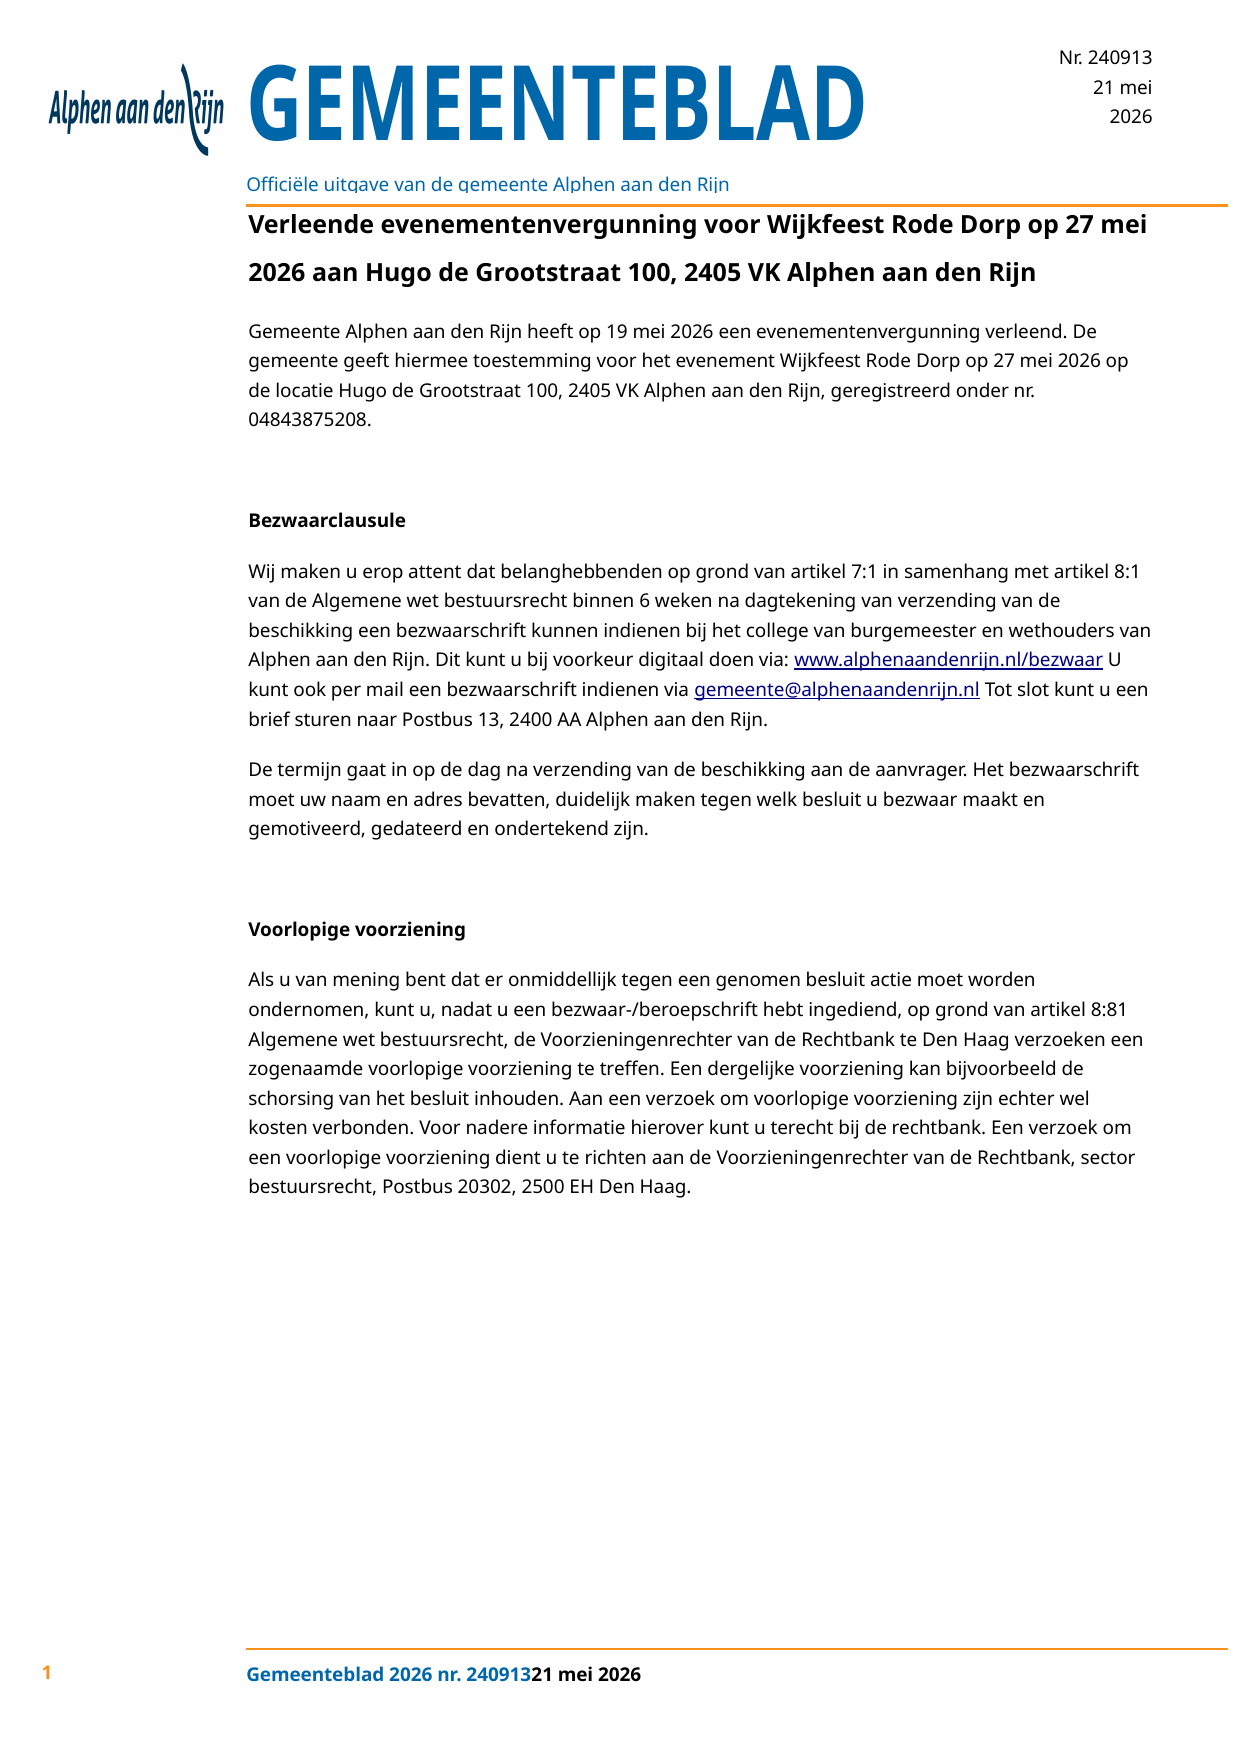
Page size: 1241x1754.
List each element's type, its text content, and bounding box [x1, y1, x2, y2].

text Als u van mening bent dat er onmiddellijk tegen een genomen besluit actie moet worden ondernomen, kunt u, nadat u een bezwaar-/beroepschrift hebt ingediend, op grond van artikel 8:81 Algemene wet bestuursrecht, de Voorzieningenrechter van de Rechtbank te Den Haag verzoeken een zogenaamde voorlopige voorziening te treffen. Een dergelijke voorziening kan bijvoorbeeld de schorsing van het besluit inhouden. Aan een verzoek om voorlopige voorziening zijn echter wel kosten verbonden. Voor nadere informatie hierover kunt u terecht bij de rechtbank. Een verzoek om een voorlopige voorziening dient u te richten aan de Voorzieningenrechter van de Rechtbank, sector bestuursrecht, Postbus 20302, 2500 EH Den Haag. [248, 967, 1152, 1199]
text De termijn gaat in op de dag na verzending van de beschikking aan de aanvrager. Het bezwaarschrift moet uw naam en adres bevatten, duidelijk maken tegen welk besluit u bezwaar maakt en gemotiveerd, gedateerd en ondertekend zijn. [248, 756, 1152, 841]
text Gemeente Alphen aan den Rijn heeft op 19 mei 2026 een evenementenvergunning verleend. De gemeente geeft hiermee toestemming voor het evenement Wijkfeest Rode Dorp op 27 mei 2026 op de locatie Hugo de Grootstraat 100, 2405 VK Alphen aan den Rijn, geregistreerd onder nr. 04843875208. [248, 318, 1152, 432]
picture [41, 47, 231, 172]
text Verleende evenementenvergunning voor Wijkfeest Rode Dorp op 27 mei 2026 aan Hugo de Grootstraat 100, 2405 VK Alphen aan den Rijn [248, 207, 1152, 288]
text Voorlopige voorziening [248, 916, 1152, 942]
text Wij maken u erop attent dat belanghebbenden op grond van artikel 7:1 in samenhang met artikel 8:1 van de Algemene wet bestuursrecht binnen 6 weken na dagtekening van verzending van de beschikking een bezwaarschrift kunnen indienen bij het college van burgemeester en wethouders van Alphen aan den Rijn. Dit kunt u bij voorkeur digitaal doen via: www.alphenaandenrijn.nl/bezwaar U kunt ook per mail een bezwaarschrift indienen via gemeente@alphenaandenrijn.nl Tot slot kunt u een brief sturen naar Postbus 13, 2400 AA Alphen aan den Rijn. [248, 558, 1152, 732]
text Bezwaarclausule [248, 507, 1152, 533]
